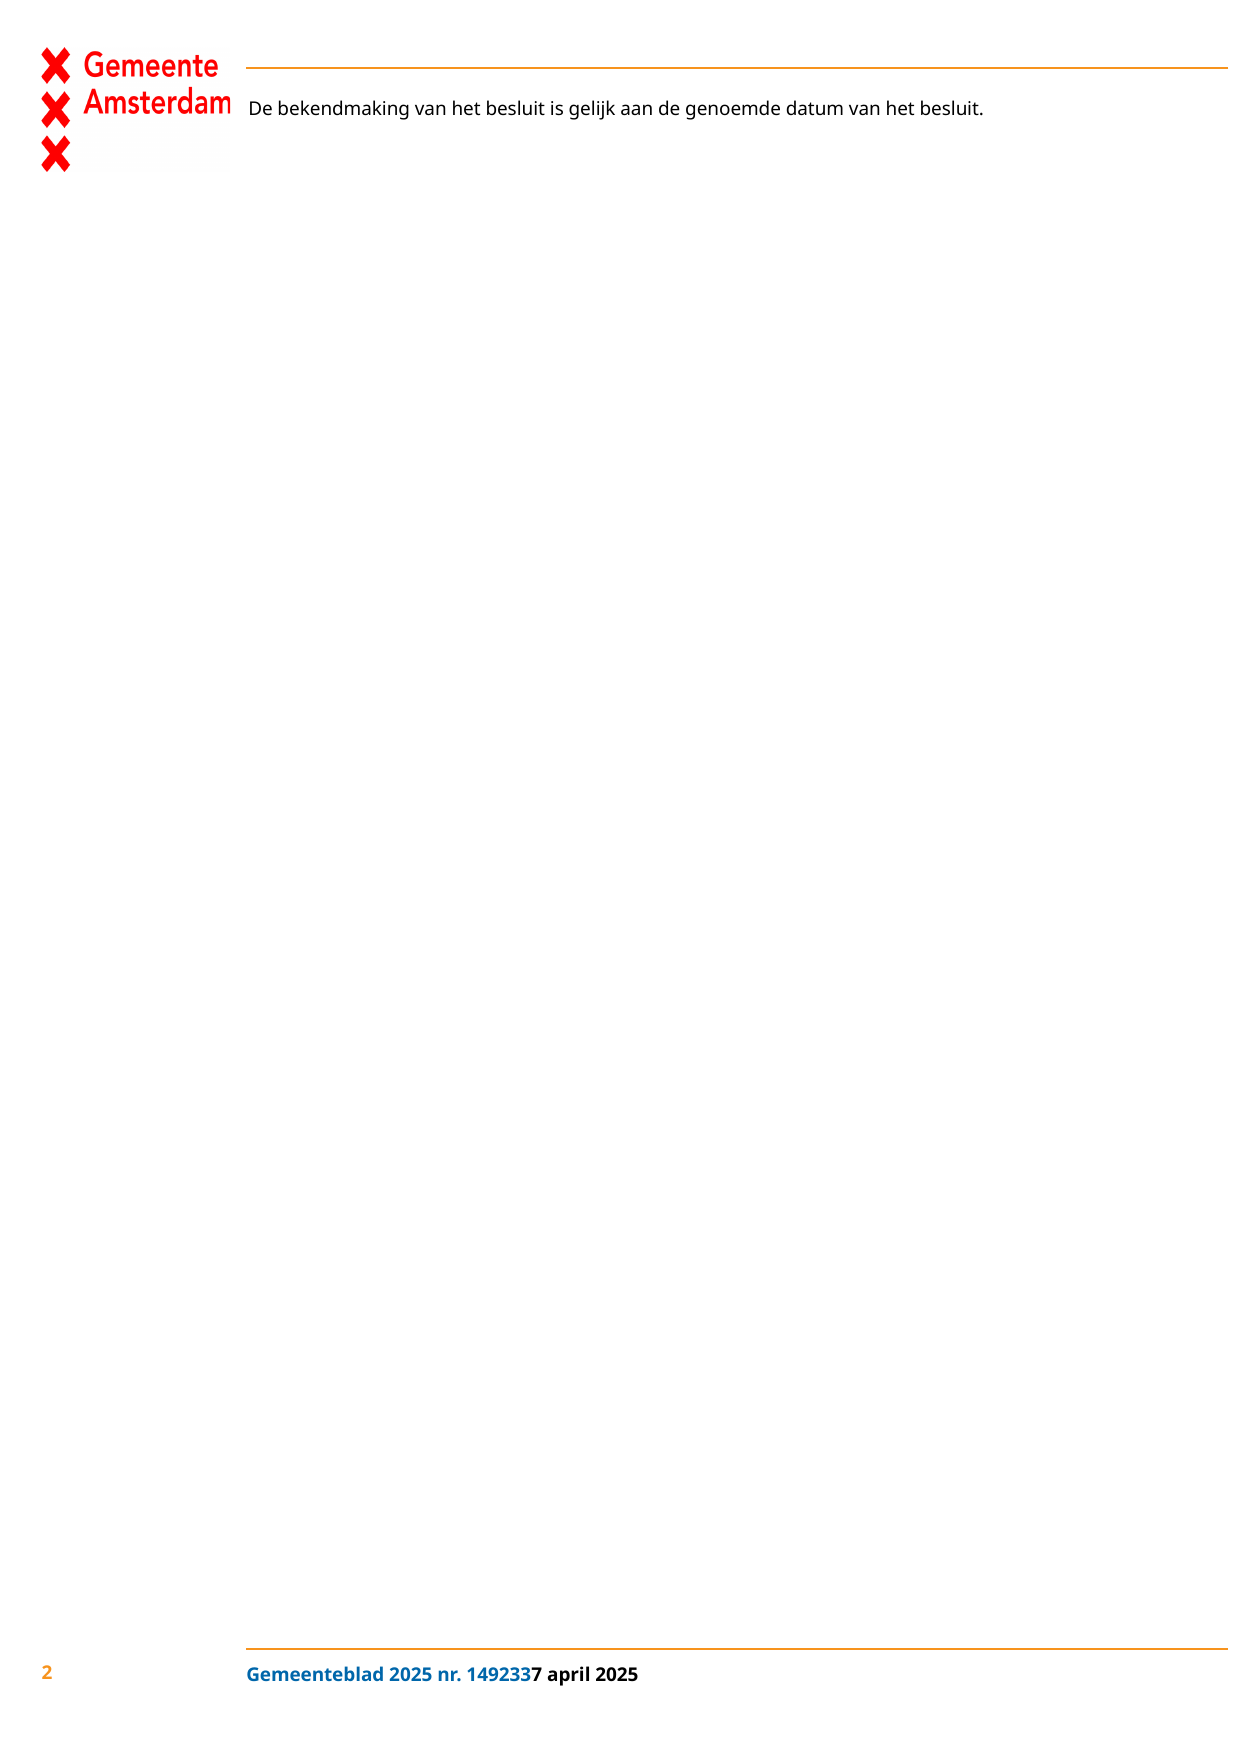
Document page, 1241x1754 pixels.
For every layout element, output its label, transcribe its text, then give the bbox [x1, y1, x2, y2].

picture [41, 47, 231, 172]
text De bekendmaking van het besluit is gelijk aan de genoemde datum van het besluit. [248, 95, 1152, 121]
